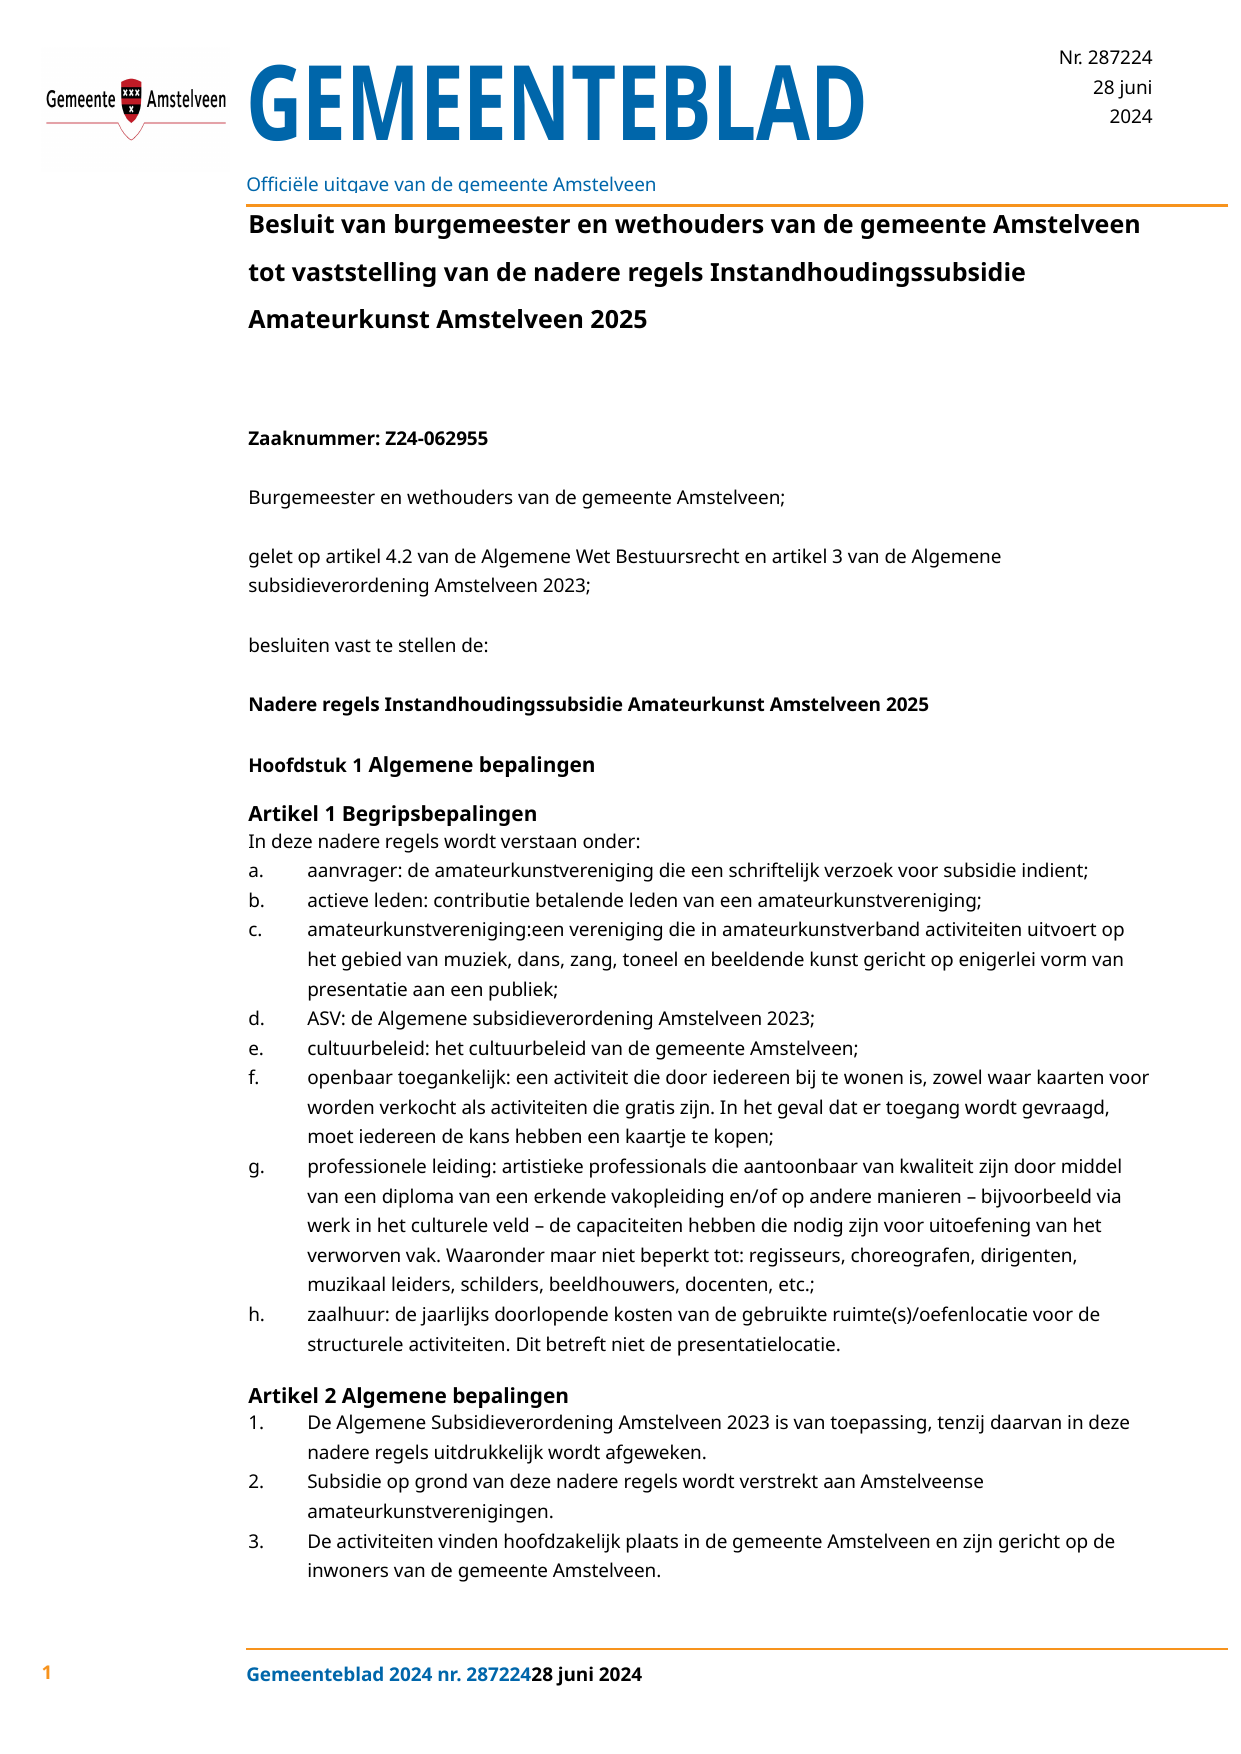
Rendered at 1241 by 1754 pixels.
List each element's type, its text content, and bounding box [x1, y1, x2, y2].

list aanvrager: de amateurkunstvereniging die een schriftelijk verzoek voor subsidie indient; [248, 857, 1152, 883]
text besluiten vast te stellen de: [248, 632, 1152, 657]
list Subsidie op grond van deze nadere regels wordt verstrekt aan Amstelveense amateurkunstverenigingen. [248, 1469, 1152, 1524]
list De Algemene Subsidieverordening Amstelveen 2023 is van toepassing, tenzij daarvan in deze nadere regels uitdrukkelijk wordt afgeweken. [248, 1409, 1152, 1465]
list openbaar toegankelijk: een activiteit die door iedereen bij te wonen is, zowel waar kaarten voor worden verkocht als activiteiten die gratis zijn. In het geval dat er toegang wordt gevraagd, moet iedereen de kans hebben een kaartje te kopen; [248, 1064, 1152, 1149]
list actieve leden: contributie betalende leden van een amateurkunstvereniging; [248, 887, 1152, 913]
picture [41, 47, 231, 172]
list De activiteiten vinden hoofdzakelijk plaats in de gemeente Amstelveen en zijn gericht op de inwoners van de gemeente Amstelveen. [248, 1528, 1152, 1583]
list cultuurbeleid: het cultuurbeleid van de gemeente Amstelveen; [248, 1035, 1152, 1061]
list amateurkunstvereniging:een vereniging die in amateurkunstverband activiteiten uitvoert op het gebied van muziek, dans, zang, toneel en beeldende kunst gericht op enigerlei vorm van presentatie aan een publiek; [248, 917, 1152, 1001]
text In deze nadere regels wordt verstaan onder: [248, 828, 1152, 853]
text Burgemeester en wethouders van de gemeente Amstelveen; [248, 484, 1152, 509]
list zaalhuur: de jaarlijks doorlopende kosten van de gebruikte ruimte(s)/oefenlocatie voor de structurele activiteiten. Dit betreft niet de presentatielocatie. [248, 1301, 1152, 1356]
text Besluit van burgemeester en wethouders van de gemeente Amstelveen tot vaststelling van de nadere regels Instandhoudingssubsidie Amateurkunst Amstelveen 2025 [248, 207, 1152, 336]
text Zaaknummer: Z24-062955 [248, 425, 1152, 450]
text Nadere regels Instandhoudingssubsidie Amateurkunst Amstelveen 2025 [248, 691, 1152, 717]
text gelet op artikel 4.2 van de Algemene Wet Bestuursrecht en artikel 3 van de Algemene subsidieverordening Amstelveen 2023; [248, 543, 1152, 598]
text Hoofdstuk 1 Algemene bepalingen [248, 750, 1152, 778]
text Artikel 1 Begripsbepalingen [248, 799, 1152, 828]
text Artikel 2 Algemene bepalingen [248, 1381, 1152, 1409]
list ASV: de Algemene subsidieverordening Amstelveen 2023; [248, 1005, 1152, 1031]
list professionele leiding: artistieke professionals die aantoonbaar van kwaliteit zijn door middel van een diploma van een erkende vakopleiding en/of op andere manieren – bijvoorbeeld via werk in het culturele veld – de capaciteiten hebben die nodig zijn voor uitoefening van het verworven vak. Waaronder maar niet beperkt tot: regisseurs, choreografen, dirigenten, muzikaal leiders, schilders, beeldhouwers, docenten, etc.; [248, 1153, 1152, 1297]
